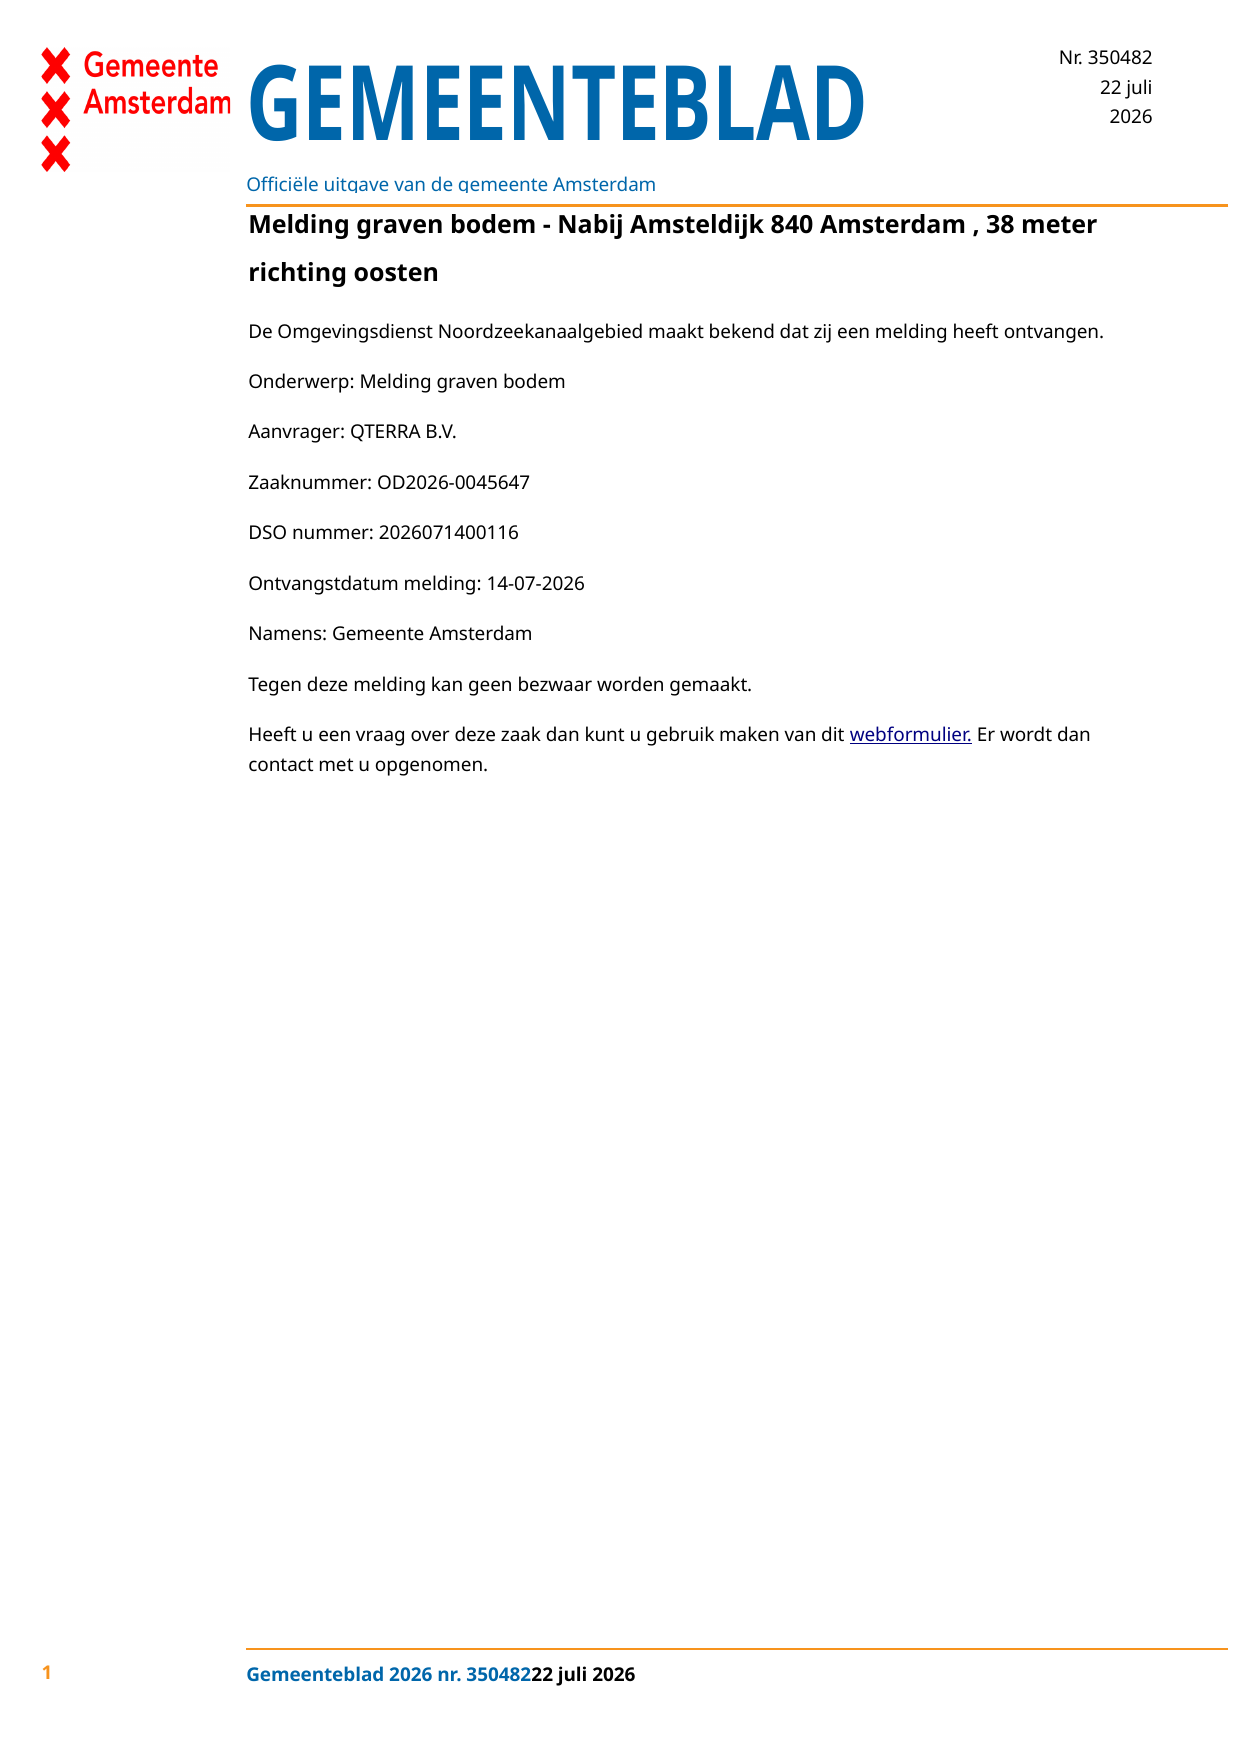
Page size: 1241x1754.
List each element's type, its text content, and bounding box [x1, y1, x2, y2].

text Heeft u een vraag over deze zaak dan kunt u gebruik maken van dit webformulier. Er wordt dan contact met u opgenomen. [248, 721, 1152, 777]
picture [41, 47, 231, 172]
text Onderwerp: Melding graven bodem [248, 368, 1152, 394]
text DSO nummer: 2026071400116 [248, 519, 1152, 545]
text Melding graven bodem - Nabij Amsteldijk 840 Amsterdam , 38 meter richting oosten [248, 207, 1152, 288]
text Ontvangstdatum melding: 14-07-2026 [248, 570, 1152, 596]
text Aanvrager: QTERRA B.V. [248, 419, 1152, 444]
text Zaaknummer: OD2026-0045647 [248, 469, 1152, 495]
text Namens: Gemeente Amsterdam [248, 620, 1152, 646]
text Tegen deze melding kan geen bezwaar worden gemaakt. [248, 671, 1152, 697]
text De Omgevingsdienst Noordzeekanaalgebied maakt bekend dat zij een melding heeft ontvangen. [248, 318, 1152, 344]
